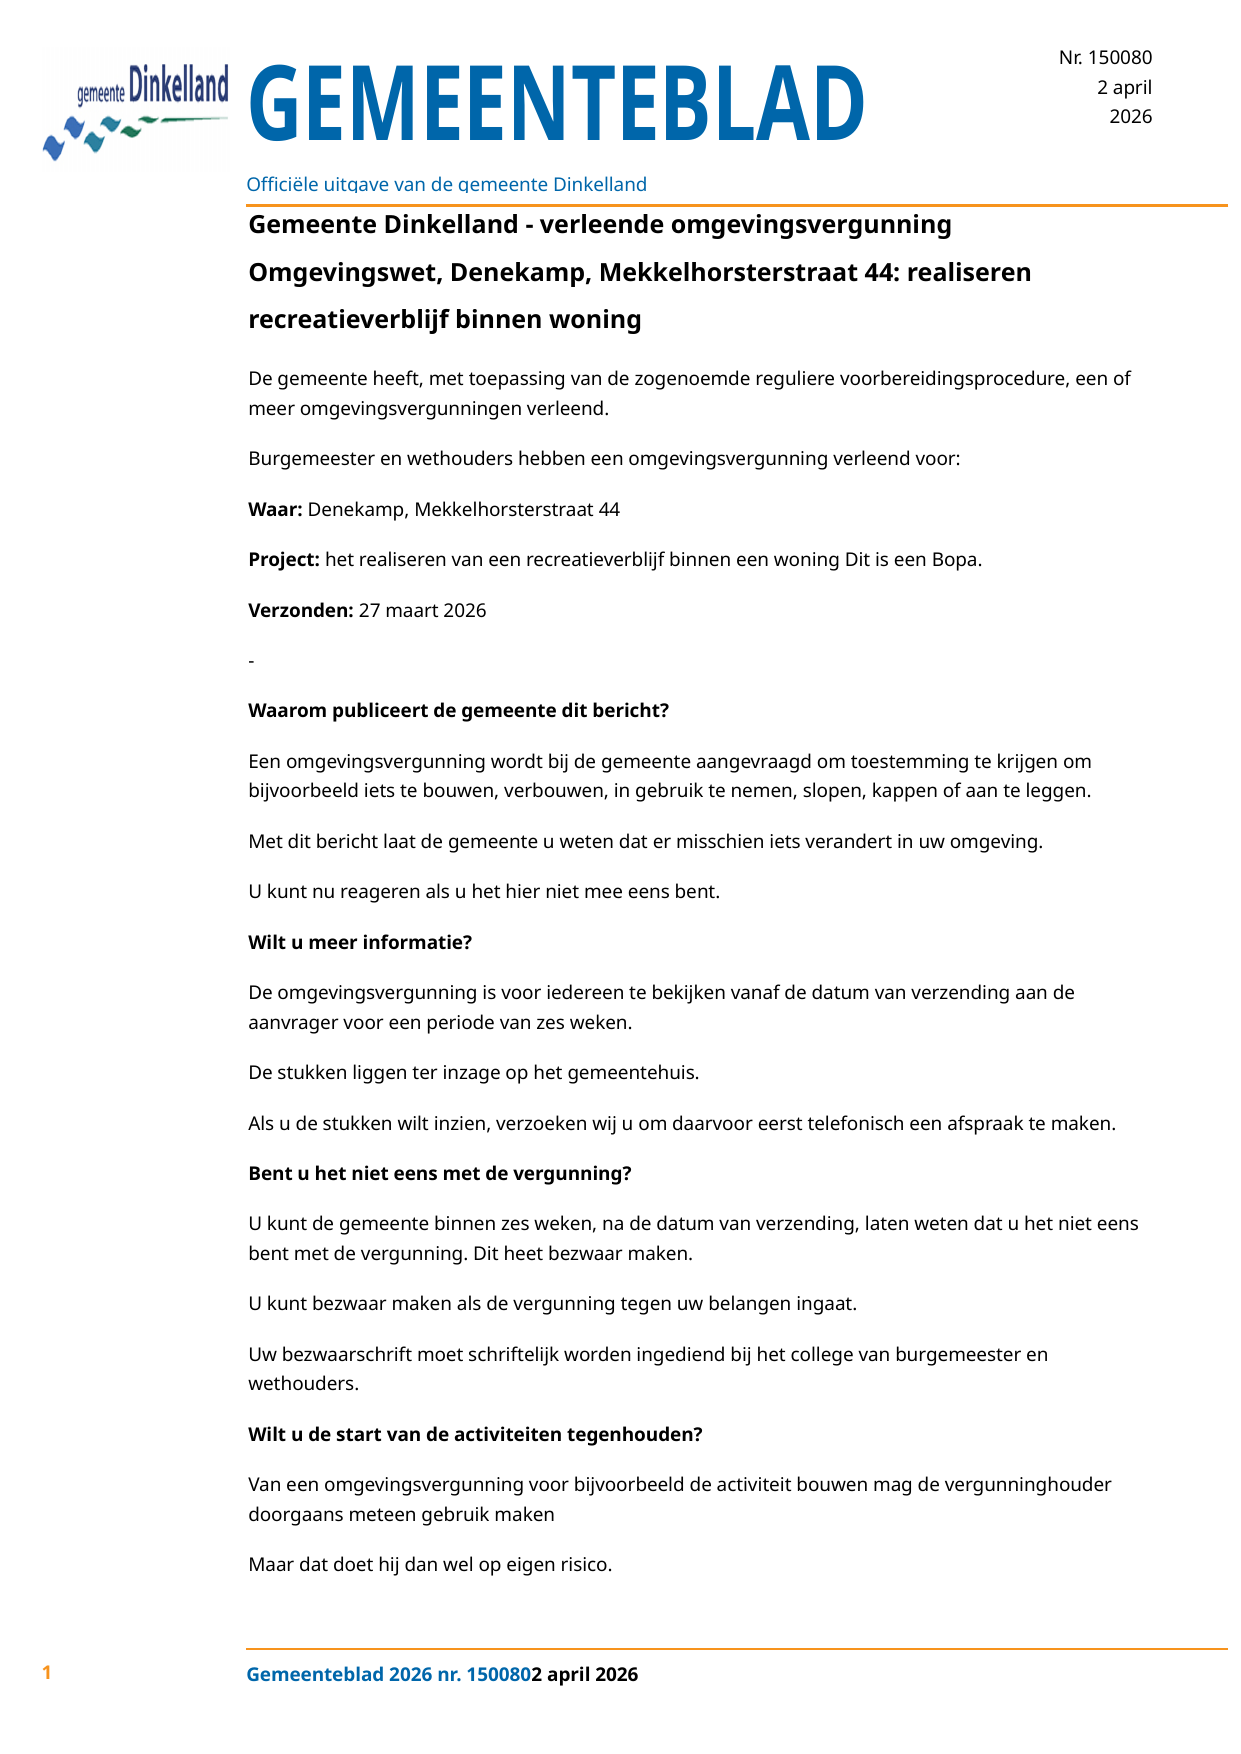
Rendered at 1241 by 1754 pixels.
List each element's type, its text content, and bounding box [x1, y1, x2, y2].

text U kunt bezwaar maken als de vergunning tegen uw belangen ingaat. [248, 1291, 1152, 1316]
text - [248, 647, 1152, 673]
text Gemeente Dinkelland - verleende omgevingsvergunning Omgevingswet, Denekamp, Mekkelhorsterstraat 44: realiseren recreatieverblijf binnen woning [248, 207, 1152, 336]
text U kunt nu reageren als u het hier niet mee eens bent. [248, 878, 1152, 904]
text Met dit bericht laat de gemeente u weten dat er misschien iets verandert in uw omgeving. [248, 828, 1152, 854]
picture [41, 47, 231, 172]
text U kunt de gemeente binnen zes weken, na de datum van verzending, laten weten dat u het niet eens bent met de vergunning. Dit heet bezwaar maken. [248, 1211, 1152, 1266]
text Maar dat doet hij dan wel op eigen risico. [248, 1551, 1152, 1577]
text De gemeente heeft, met toepassing van de zogenoemde reguliere voorbereidingsprocedure, een of meer omgevingsvergunningen verleend. [248, 366, 1152, 421]
text Als u de stukken wilt inzien, verzoeken wij u om daarvoor eerst telefonisch een afspraak te maken. [248, 1110, 1152, 1135]
text Wilt u meer informatie? [248, 929, 1152, 954]
text De omgevingsvergunning is voor iedereen te bekijken vanaf de datum van verzending aan de aanvrager voor een periode van zes weken. [248, 979, 1152, 1034]
text Project: het realiseren van een recreatieverblijf binnen een woning Dit is een Bopa. [248, 546, 1152, 572]
text Waarom publiceert de gemeente dit bericht? [248, 698, 1152, 723]
text Waar: Denekamp, Mekkelhorsterstraat 44 [248, 496, 1152, 522]
text Bent u het niet eens met de vergunning? [248, 1160, 1152, 1186]
text Uw bezwaarschrift moet schriftelijk worden ingediend bij het college van burgemeester en wethouders. [248, 1341, 1152, 1396]
text Burgemeester en wethouders hebben een omgevingsvergunning verleend voor: [248, 446, 1152, 471]
text Wilt u de start van de activiteiten tegenhouden? [248, 1421, 1152, 1447]
text Van een omgevingsvergunning voor bijvoorbeeld de activiteit bouwen mag de vergunninghouder doorgaans meteen gebruik maken [248, 1471, 1152, 1527]
text Verzonden: 27 maart 2026 [248, 597, 1152, 622]
text Een omgevingsvergunning wordt bij de gemeente aangevraagd om toestemming te krijgen om bijvoorbeeld iets te bouwen, verbouwen, in gebruik te nemen, slopen, kappen of aan te leggen. [248, 748, 1152, 803]
text De stukken liggen ter inzage op het gemeentehuis. [248, 1059, 1152, 1085]
